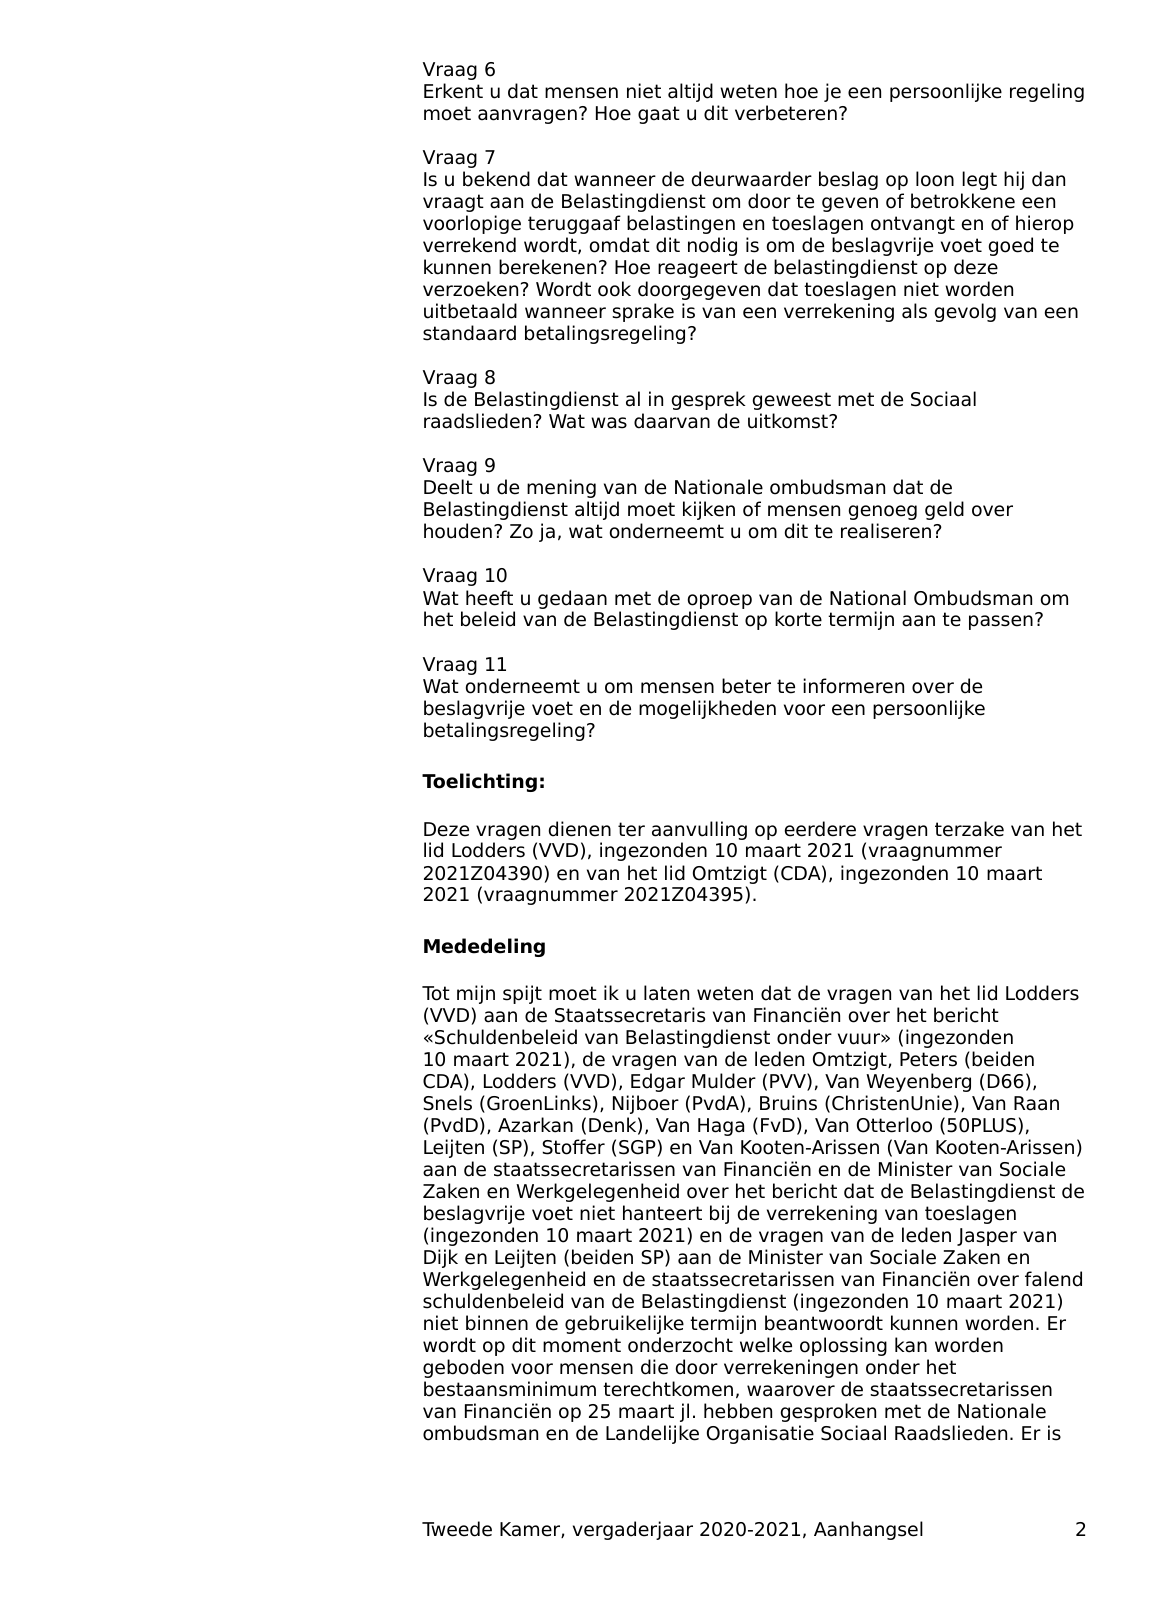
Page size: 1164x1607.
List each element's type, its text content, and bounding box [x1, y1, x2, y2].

text Erkent u dat mensen niet altijd weten hoe je een persoonlijke regeling moet aanvragen? Hoe gaat u dit verbeteren? [422, 81, 1087, 125]
text Deze vragen dienen ter aanvulling op eerdere vragen terzake van het lid Lodders (VVD), ingezonden 10 maart 2021 (vraagnummer 2021Z04390) en van het lid Omtzigt (CDA), ingezonden 10 maart 2021 (vraagnummer 2021Z04395). [422, 818, 1087, 906]
text Vraag 8 [422, 367, 1087, 389]
text Vraag 7 [422, 147, 1087, 169]
text Deelt u de mening van de Nationale ombudsman dat de Belastingdienst altijd moet kijken of mensen genoeg geld over houden? Zo ja, wat onderneemt u om dit te realiseren? [422, 477, 1087, 543]
subtitle Toelichting: [422, 771, 1087, 793]
text Vraag 11 [422, 653, 1087, 676]
text Vraag 10 [422, 565, 1087, 587]
text Wat onderneemt u om mensen beter te informeren over de beslagvrije voet en de mogelijkheden voor een persoonlijke betalingsregeling? [422, 676, 1087, 741]
text Is u bekend dat wanneer de deurwaarder beslag op loon legt hij dan vraagt aan de Belastingdienst om door te geven of betrokkene een voorlopige teruggaaf belastingen en toeslagen ontvangt en of hierop verrekend wordt, omdat dit nodig is om de beslagvrije voet goed te kunnen berekenen? Hoe reageert de belastingdienst op deze verzoeken? Wordt ook doorgegeven dat toeslagen niet worden uitbetaald wanneer sprake is van een verrekening als gevolg van een standaard betalingsregeling? [422, 169, 1087, 345]
text Tot mijn spijt moet ik u laten weten dat de vragen van het lid Lodders (VVD) aan de Staatssecretaris van Financiën over het bericht «Schuldenbeleid van Belastingdienst onder vuur» (ingezonden 10 maart 2021), de vragen van de leden Omtzigt, Peters (beiden CDA), Lodders (VVD), Edgar Mulder (PVV), Van Weyenberg (D66), Snels (GroenLinks), Nijboer (PvdA), Bruins (ChristenUnie), Van Raan (PvdD), Azarkan (Denk), Van Haga (FvD), Van Otterloo (50PLUS), Leijten (SP), Stoffer (SGP) en Van Kooten-Arissen (Van Kooten-Arissen) aan de staatssecretarissen van Financiën en de Minister van Sociale Zaken en Werkgelegenheid over het bericht dat de Belastingdienst de beslagvrije voet niet hanteert bij de verrekening van toeslagen (ingezonden 10 maart 2021) en de vragen van de leden Jasper van Dijk en Leijten (beiden SP) aan de Minister van Sociale Zaken en Werkgelegenheid en de staatssecretarissen van Financiën over falend schuldenbeleid van de Belastingdienst (ingezonden 10 maart 2021) niet binnen de gebruikelijke termijn beantwoordt kunnen worden. Er wordt op dit moment onderzocht welke oplossing kan worden geboden voor mensen die door verrekeningen onder het bestaansminimum terechtkomen, waarover de staatssecretarissen van Financiën op 25 maart jl. hebben gesproken met de Nationale ombudsman en de Landelijke Organisatie Sociaal Raadslieden. Er is [422, 983, 1087, 1445]
text Vraag 9 [422, 455, 1087, 477]
subtitle Mededeling [422, 936, 1087, 958]
text Vraag 6 [422, 59, 1087, 81]
text Is de Belastingdienst al in gesprek geweest met de Sociaal raadslieden? Wat was daarvan de uitkomst? [422, 389, 1087, 433]
text Wat heeft u gedaan met de oproep van de National Ombudsman om het beleid van de Belastingdienst op korte termijn aan te passen? [422, 587, 1087, 631]
